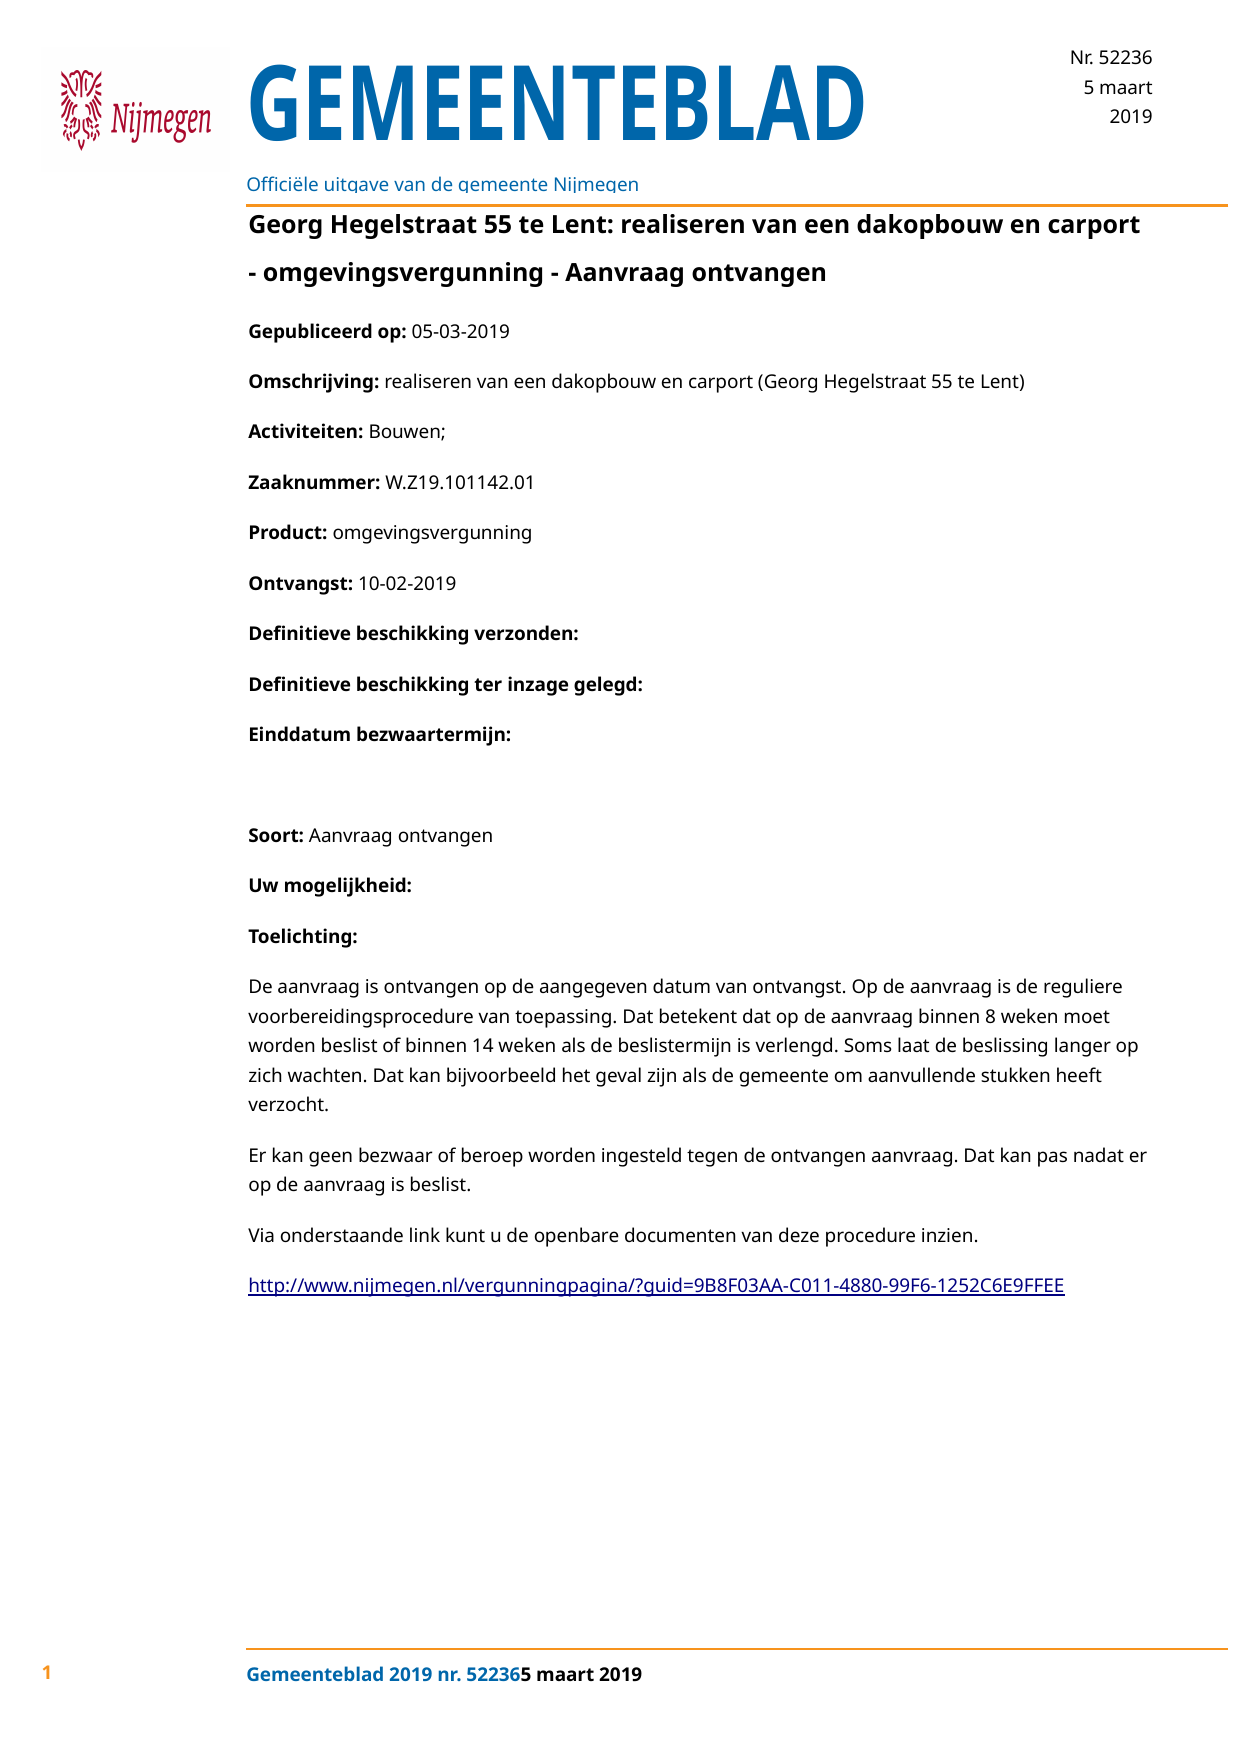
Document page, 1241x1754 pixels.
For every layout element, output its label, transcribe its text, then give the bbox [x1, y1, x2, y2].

text Gepubliceerd op: 05-03-2019 [248, 318, 1152, 344]
text Einddatum bezwaartermijn: [248, 721, 1152, 747]
picture [41, 47, 231, 172]
text Soort: Aanvraag ontvangen [248, 822, 1152, 848]
text Via onderstaande link kunt u de openbare documenten van deze procedure inzien. [248, 1222, 1152, 1248]
text Omschrijving: realiseren van een dakopbouw en carport (Georg Hegelstraat 55 te Lent) [248, 368, 1152, 394]
text Definitieve beschikking verzonden: [248, 620, 1152, 646]
text Product: omgevingsvergunning [248, 519, 1152, 545]
text Georg Hegelstraat 55 te Lent: realiseren van een dakopbouw en carport - omgevingsvergunning - Aanvraag ontvangen [248, 207, 1152, 288]
text De aanvraag is ontvangen op de aangegeven datum van ontvangst. Op de aanvraag is de reguliere voorbereidingsprocedure van toepassing. Dat betekent dat op de aanvraag binnen 8 weken moet worden beslist of binnen 14 weken als de beslistermijn is verlengd. Soms laat de beslissing langer op zich wachten. Dat kan bijvoorbeeld het geval zijn als de gemeente om aanvullende stukken heeft verzocht. [248, 973, 1152, 1117]
text Zaaknummer: W.Z19.101142.01 [248, 469, 1152, 495]
text Ontvangst: 10-02-2019 [248, 570, 1152, 596]
text Definitieve beschikking ter inzage gelegd: [248, 671, 1152, 697]
text Uw mogelijkheid: [248, 872, 1152, 898]
text Er kan geen bezwaar of beroep worden ingesteld tegen de ontvangen aanvraag. Dat kan pas nadat er op de aanvraag is beslist. [248, 1142, 1152, 1197]
text http://www.nijmegen.nl/vergunningpagina/?guid=9B8F03AA-C011-4880-99F6-1252C6E9FFEE [248, 1272, 1152, 1298]
text Activiteiten: Bouwen; [248, 419, 1152, 444]
text Toelichting: [248, 923, 1152, 949]
